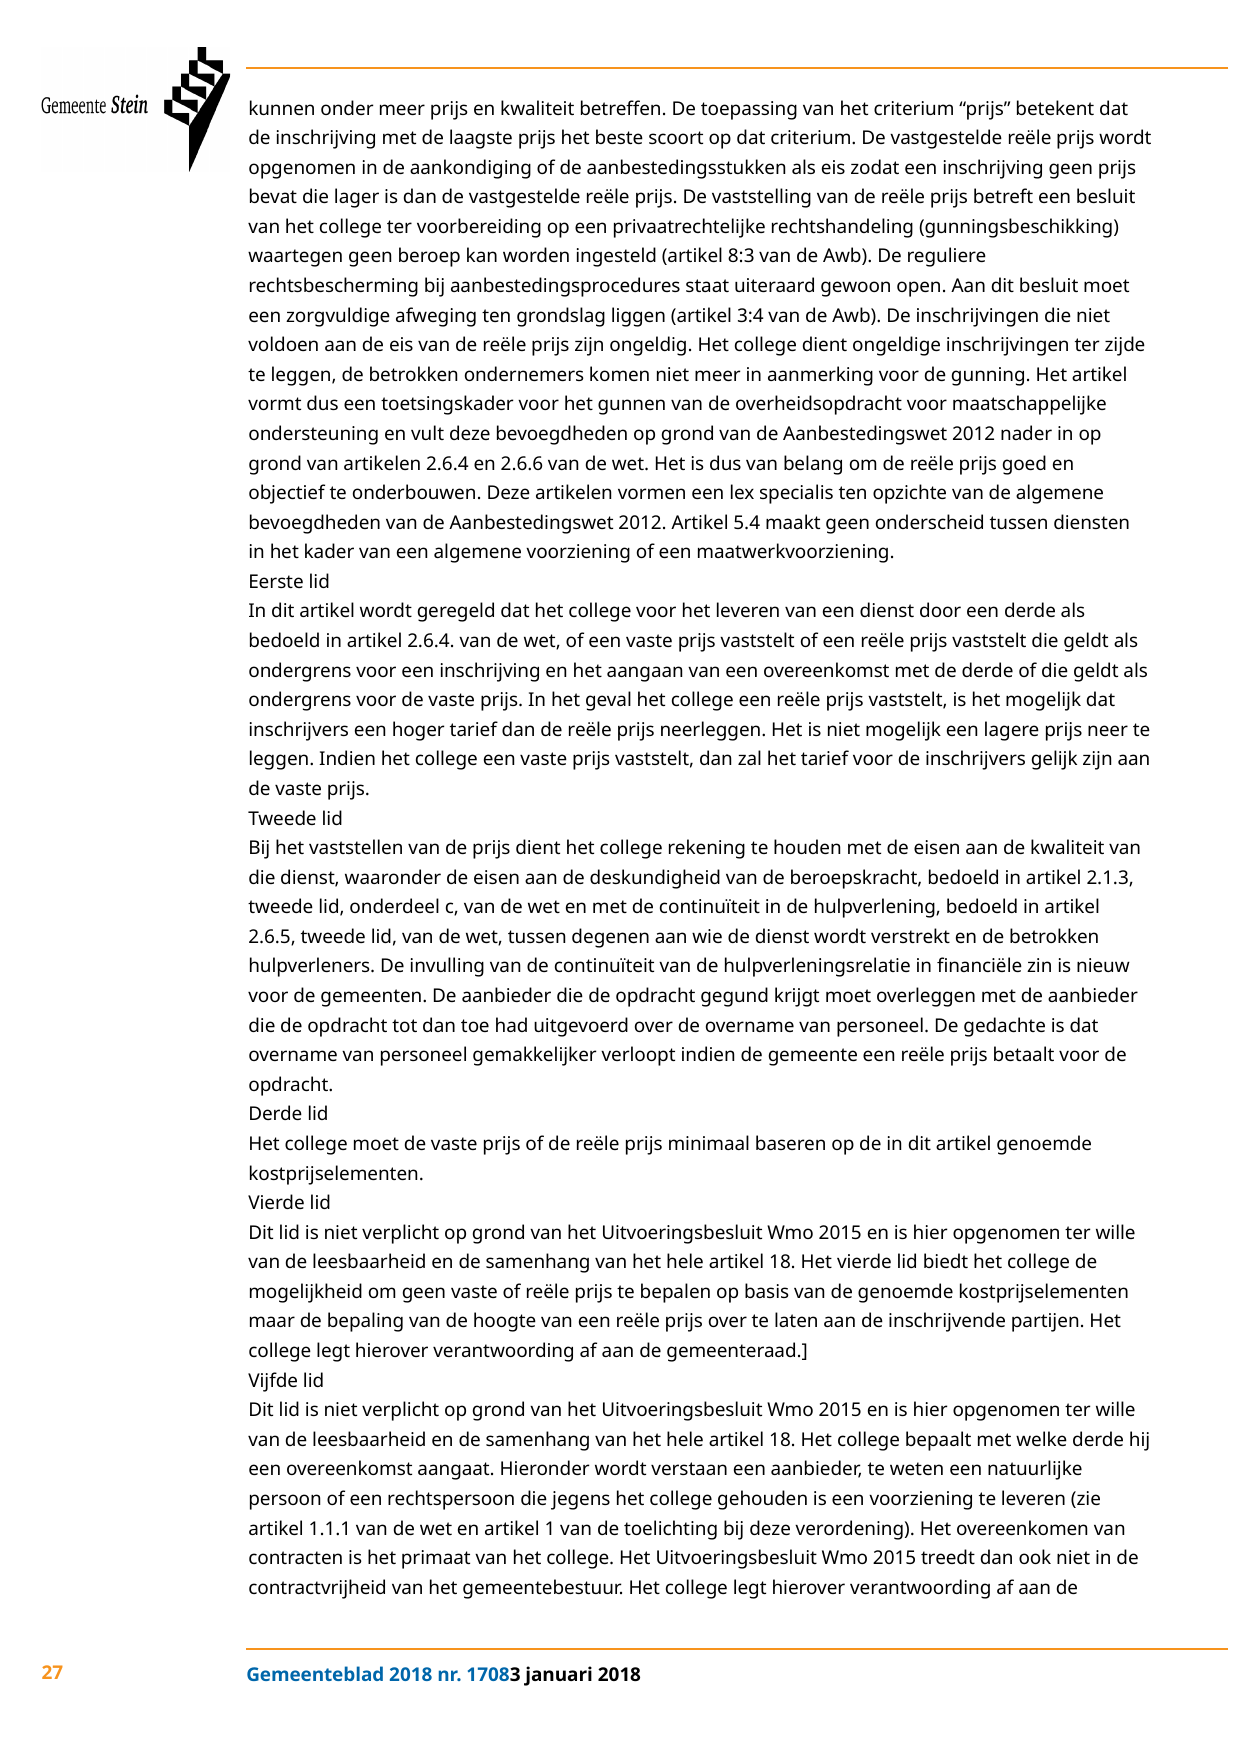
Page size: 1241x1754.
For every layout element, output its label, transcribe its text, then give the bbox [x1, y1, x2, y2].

text Vierde lid [248, 1189, 1152, 1215]
text kunnen onder meer prijs en kwaliteit betreffen. De toepassing van het criterium “prijs” betekent dat de inschrijving met de laagste prijs het beste scoort op dat criterium. De vastgestelde reële prijs wordt opgenomen in de aankondiging of de aanbestedingsstukken als eis zodat een inschrijving geen prijs bevat die lager is dan de vastgestelde reële prijs. De vaststelling van de reële prijs betreft een besluit van het college ter voorbereiding op een privaatrechtelijke rechtshandeling (gunningsbeschikking) waartegen geen beroep kan worden ingesteld (artikel 8:3 van de Awb). De reguliere rechtsbescherming bij aanbestedingsprocedures staat uiteraard gewoon open. Aan dit besluit moet een zorgvuldige afweging ten grondslag liggen (artikel 3:4 van de Awb). De inschrijvingen die niet voldoen aan de eis van de reële prijs zijn ongeldig. Het college dient ongeldige inschrijvingen ter zijde te leggen, de betrokken ondernemers komen niet meer in aanmerking voor de gunning. Het artikel vormt dus een toetsingskader voor het gunnen van de overheidsopdracht voor maatschappelijke ondersteuning en vult deze bevoegdheden op grond van de Aanbestedingswet 2012 nader in op grond van artikelen 2.6.4 en 2.6.6 van de wet. Het is dus van belang om de reële prijs goed en objectief te onderbouwen. Deze artikelen vormen een lex specialis ten opzichte van de algemene bevoegdheden van de Aanbestedingswet 2012. Artikel 5.4 maakt geen onderscheid tussen diensten in het kader van een algemene voorziening of een maatwerkvoorziening. [248, 95, 1152, 564]
text Derde lid [248, 1101, 1152, 1126]
text In dit artikel wordt geregeld dat het college voor het leveren van een dienst door een derde als bedoeld in artikel 2.6.4. van de wet, of een vaste prijs vaststelt of een reële prijs vaststelt die geldt als ondergrens voor een inschrijving en het aangaan van een overeenkomst met de derde of die geldt als ondergrens voor de vaste prijs. In het geval het college een reële prijs vaststelt, is het mogelijk dat inschrijvers een hoger tarief dan de reële prijs neerleggen. Het is niet mogelijk een lagere prijs neer te leggen. Indien het college een vaste prijs vaststelt, dan zal het tarief voor de inschrijvers gelijk zijn aan de vaste prijs. [248, 598, 1152, 801]
text Dit lid is niet verplicht op grond van het Uitvoeringsbesluit Wmo 2015 en is hier opgenomen ter wille van de leesbaarheid en de samenhang van het hele artikel 18. Het vierde lid biedt het college de mogelijkheid om geen vaste of reële prijs te bepalen op basis van de genoemde kostprijselementen maar de bepaling van de hoogte van een reële prijs over te laten aan de inschrijvende partijen. Het college legt hierover verantwoording af aan de gemeenteraad.] [248, 1219, 1152, 1363]
text Dit lid is niet verplicht op grond van het Uitvoeringsbesluit Wmo 2015 en is hier opgenomen ter wille van de leesbaarheid en de samenhang van het hele artikel 18. Het college bepaalt met welke derde hij een overeenkomst aangaat. Hieronder wordt verstaan een aanbieder, te weten een natuurlijke persoon of een rechtspersoon die jegens het college gehouden is een voorziening te leveren (zie artikel 1.1.1 van de wet en artikel 1 van de toelichting bij deze verordening). Het overeenkomen van contracten is het primaat van het college. Het Uitvoeringsbesluit Wmo 2015 treedt dan ook niet in de contractvrijheid van het gemeentebestuur. Het college legt hierover verantwoording af aan de [248, 1396, 1152, 1600]
text Het college moet de vaste prijs of de reële prijs minimaal baseren op de in dit artikel genoemde kostprijselementen. [248, 1130, 1152, 1186]
text Eerste lid [248, 568, 1152, 594]
text Vijfde lid [248, 1367, 1152, 1393]
text Tweede lid [248, 805, 1152, 831]
picture [41, 47, 231, 172]
text Bij het vaststellen van de prijs dient het college rekening te houden met de eisen aan de kwaliteit van die dienst, waaronder de eisen aan de deskundigheid van de beroepskracht, bedoeld in artikel 2.1.3, tweede lid, onderdeel c, van de wet en met de continuïteit in de hulpverlening, bedoeld in artikel 2.6.5, tweede lid, van de wet, tussen degenen aan wie de dienst wordt verstrekt en de betrokken hulpverleners. De invulling van de continuïteit van de hulpverleningsrelatie in financiële zin is nieuw voor de gemeenten. De aanbieder die de opdracht gegund krijgt moet overleggen met de aanbieder die de opdracht tot dan toe had uitgevoerd over de overname van personeel. De gedachte is dat overname van personeel gemakkelijker verloopt indien de gemeente een reële prijs betaalt voor de opdracht. [248, 834, 1152, 1097]
